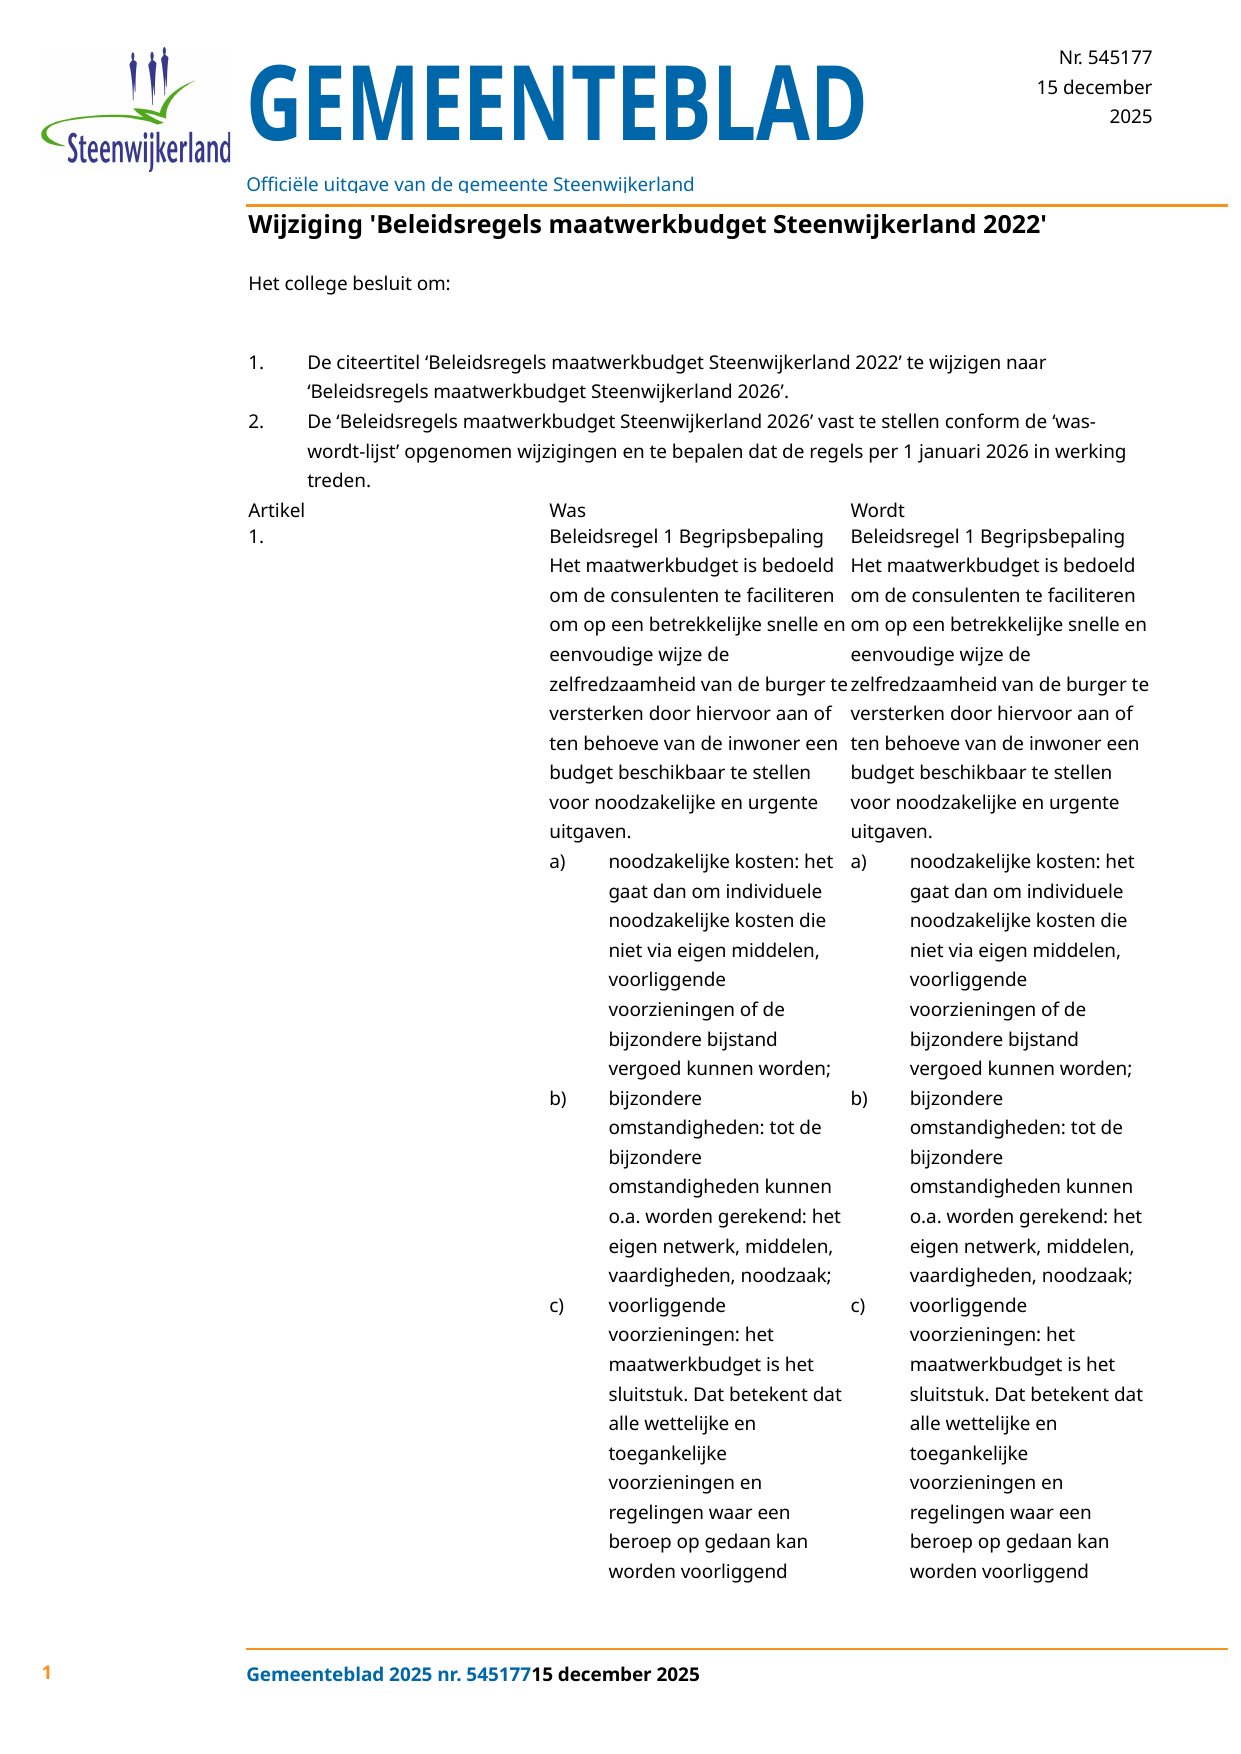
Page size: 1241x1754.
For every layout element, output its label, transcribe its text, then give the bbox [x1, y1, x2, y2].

text Wijziging 'Beleidsregels maatwerkbudget Steenwijkerland 2022' [248, 207, 1152, 241]
table_header Artikel [248, 497, 549, 523]
text Het college besluit om: [248, 270, 1152, 296]
picture [41, 47, 231, 172]
table_header Wordt [850, 497, 1152, 523]
table_cell 1. [248, 523, 549, 1584]
list De ‘Beleidsregels maatwerkbudget Steenwijkerland 2026’ vast te stellen conform de ‘was-wordt-lijst’ opgenomen wijzigingen en te bepalen dat de regels per 1 januari 2026 in werking treden. [248, 408, 1152, 493]
table_cell Beleidsregel 1 Begripsbepaling Het maatwerkbudget is bedoeld om de consulenten te faciliteren om op een betrekkelijke snelle en eenvoudige wijze de zelfredzaamheid van de burger te versterken door hiervoor aan of ten behoeve van de inwoner een budget beschikbaar te stellen voor noodzakelijke en urgente uitgaven. noodzakelijke kosten: het gaat dan om individuele noodzakelijke kosten die niet via eigen middelen, voorliggende voorzieningen of de bijzondere bijstand vergoed kunnen worden; bijzondere omstandigheden: tot de bijzondere omstandigheden kunnen o.a. worden gerekend: het eigen netwerk, middelen, vaardigheden, noodzaak; voorliggende voorzieningen: het maatwerkbudget is het sluitstuk. Dat betekent dat alle wettelijke en toegankelijke voorzieningen en regelingen waar een beroep op gedaan kan worden voorliggend [549, 523, 850, 1584]
table_cell Beleidsregel 1 Begripsbepaling Het maatwerkbudget is bedoeld om de consulenten te faciliteren om op een betrekkelijke snelle en eenvoudige wijze de zelfredzaamheid van de burger te versterken door hiervoor aan of ten behoeve van de inwoner een budget beschikbaar te stellen voor noodzakelijke en urgente uitgaven. noodzakelijke kosten: het gaat dan om individuele noodzakelijke kosten die niet via eigen middelen, voorliggende voorzieningen of de bijzondere bijstand vergoed kunnen worden; bijzondere omstandigheden: tot de bijzondere omstandigheden kunnen o.a. worden gerekend: het eigen netwerk, middelen, vaardigheden, noodzaak; voorliggende voorzieningen: het maatwerkbudget is het sluitstuk. Dat betekent dat alle wettelijke en toegankelijke voorzieningen en regelingen waar een beroep op gedaan kan worden voorliggend [850, 523, 1152, 1584]
table_header Was [549, 497, 850, 523]
list De citeertitel ‘Beleidsregels maatwerkbudget Steenwijkerland 2022’ te wijzigen naar ‘Beleidsregels maatwerkbudget Steenwijkerland 2026’. [248, 349, 1152, 404]
